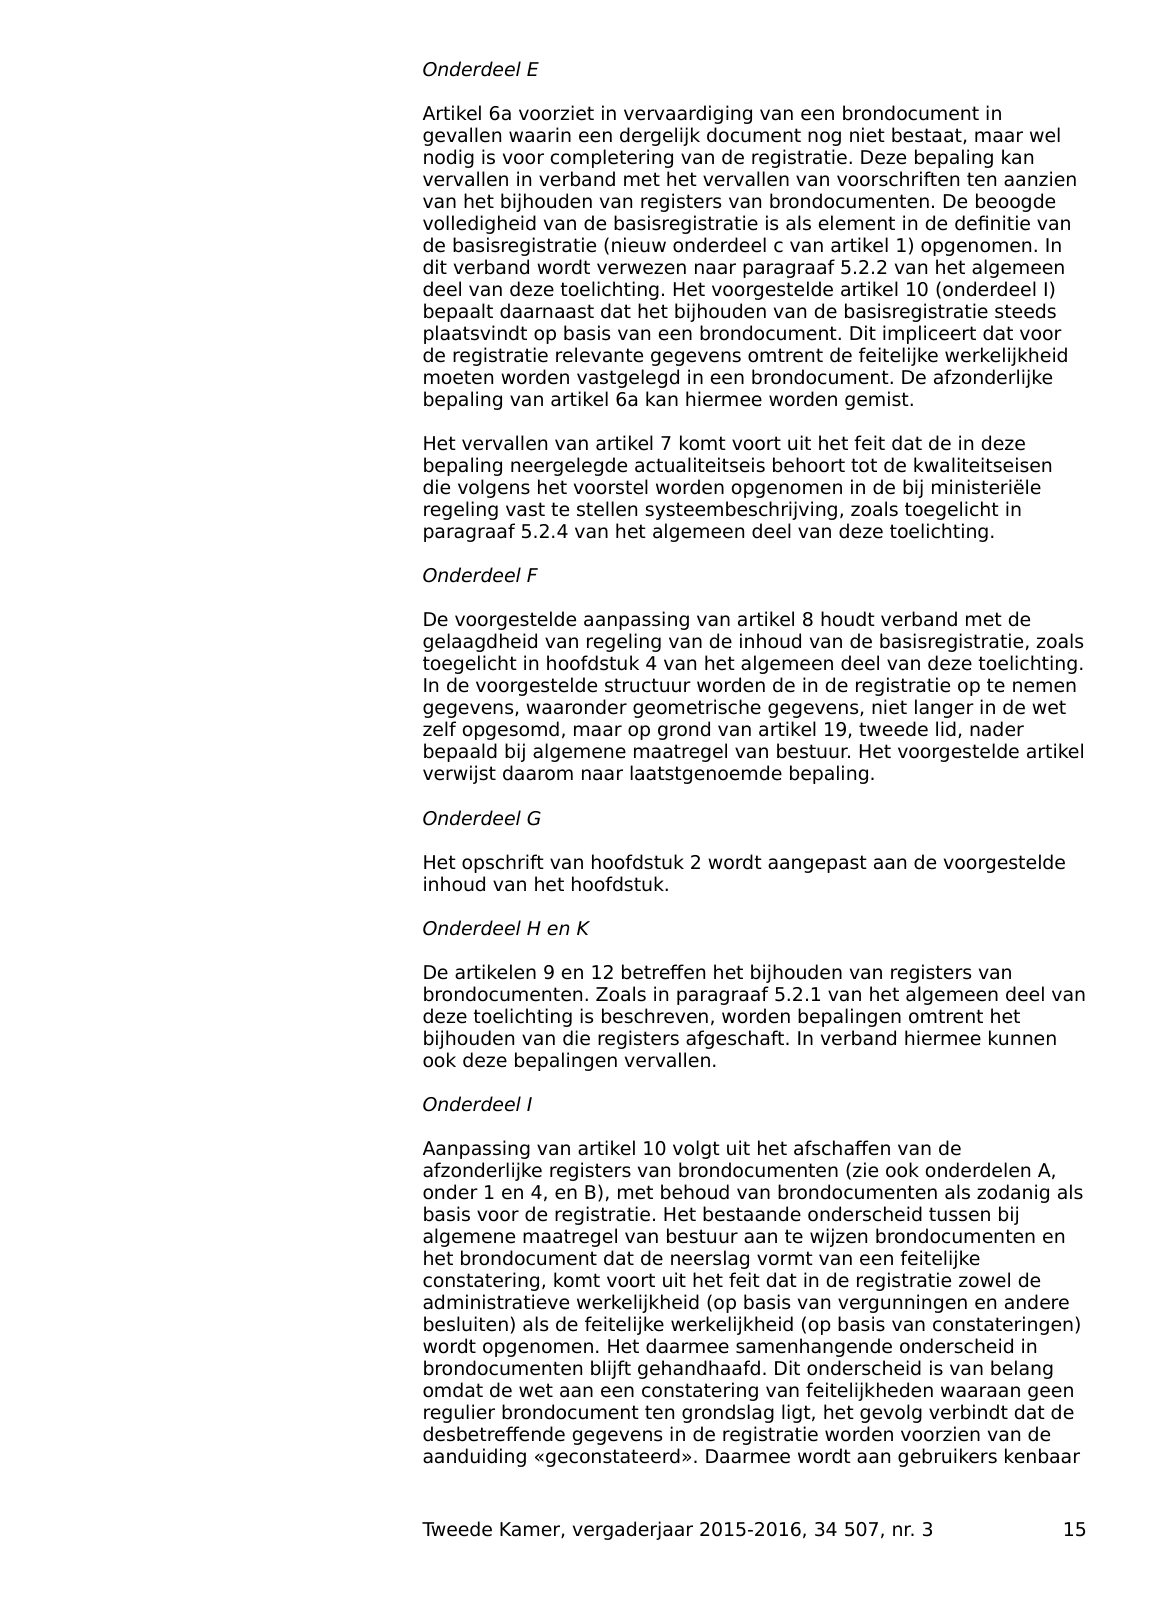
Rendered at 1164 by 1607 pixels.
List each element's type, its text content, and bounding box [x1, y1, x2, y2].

text De voorgestelde aanpassing van artikel 8 houdt verband met de gelaagdheid van regeling van de inhoud van de basisregistratie, zoals toegelicht in hoofdstuk 4 van het algemeen deel van deze toelichting. In de voorgestelde structuur worden de in de registratie op te nemen gegevens, waaronder geometrische gegevens, niet langer in de wet zelf opgesomd, maar op grond van artikel 19, tweede lid, nader bepaald bij algemene maatregel van bestuur. Het voorgestelde artikel verwijst daarom naar laatstgenoemde bepaling. [422, 609, 1087, 785]
subtitle Onderdeel F [422, 565, 1087, 587]
text Artikel 6a voorziet in vervaardiging van een brondocument in gevallen waarin een dergelijk document nog niet bestaat, maar wel nodig is voor completering van de registratie. Deze bepaling kan vervallen in verband met het vervallen van voorschriften ten aanzien van het bijhouden van registers van brondocumenten. De beoogde volledigheid van de basisregistratie is als element in de definitie van de basisregistratie (nieuw onderdeel c van artikel 1) opgenomen. In dit verband wordt verwezen naar paragraaf 5.2.2 van het algemeen deel van deze toelichting. Het voorgestelde artikel 10 (onderdeel I) bepaalt daarnaast dat het bijhouden van de basisregistratie steeds plaatsvindt op basis van een brondocument. Dit impliceert dat voor de registratie relevante gegevens omtrent de feitelijke werkelijkheid moeten worden vastgelegd in een brondocument. De afzonderlijke bepaling van artikel 6a kan hiermee worden gemist. [422, 103, 1087, 411]
subtitle Onderdeel E [422, 59, 1087, 81]
subtitle Onderdeel H en K [422, 918, 1087, 940]
text Het vervallen van artikel 7 komt voort uit het feit dat de in deze bepaling neergelegde actualiteitseis behoort tot de kwaliteitseisen die volgens het voorstel worden opgenomen in de bij ministeriële regeling vast te stellen systeembeschrijving, zoals toegelicht in paragraaf 5.2.4 van het algemeen deel van deze toelichting. [422, 433, 1087, 543]
text De artikelen 9 en 12 betreffen het bijhouden van registers van brondocumenten. Zoals in paragraaf 5.2.1 van het algemeen deel van deze toelichting is beschreven, worden bepalingen omtrent het bijhouden van die registers afgeschaft. In verband hiermee kunnen ook deze bepalingen vervallen. [422, 962, 1087, 1072]
text Aanpassing van artikel 10 volgt uit het afschaffen van de afzonderlijke registers van brondocumenten (zie ook onderdelen A, onder 1 en 4, en B), met behoud van brondocumenten als zodanig als basis voor de registratie. Het bestaande onderscheid tussen bij algemene maatregel van bestuur aan te wijzen brondocumenten en het brondocument dat de neerslag vormt van een feitelijke constatering, komt voort uit het feit dat in de registratie zowel de administratieve werkelijkheid (op basis van vergunningen en andere besluiten) als de feitelijke werkelijkheid (op basis van constateringen) wordt opgenomen. Het daarmee samenhangende onderscheid in brondocumenten blijft gehandhaafd. Dit onderscheid is van belang omdat de wet aan een constatering van feitelijkheden waaraan geen regulier brondocument ten grondslag ligt, het gevolg verbindt dat de desbetreffende gegevens in de registratie worden voorzien van de aanduiding «geconstateerd». Daarmee wordt aan gebruikers kenbaar [422, 1138, 1087, 1468]
text Het opschrift van hoofdstuk 2 wordt aangepast aan de voorgestelde inhoud van het hoofdstuk. [422, 852, 1087, 896]
subtitle Onderdeel G [422, 807, 1087, 829]
subtitle Onderdeel I [422, 1094, 1087, 1116]
